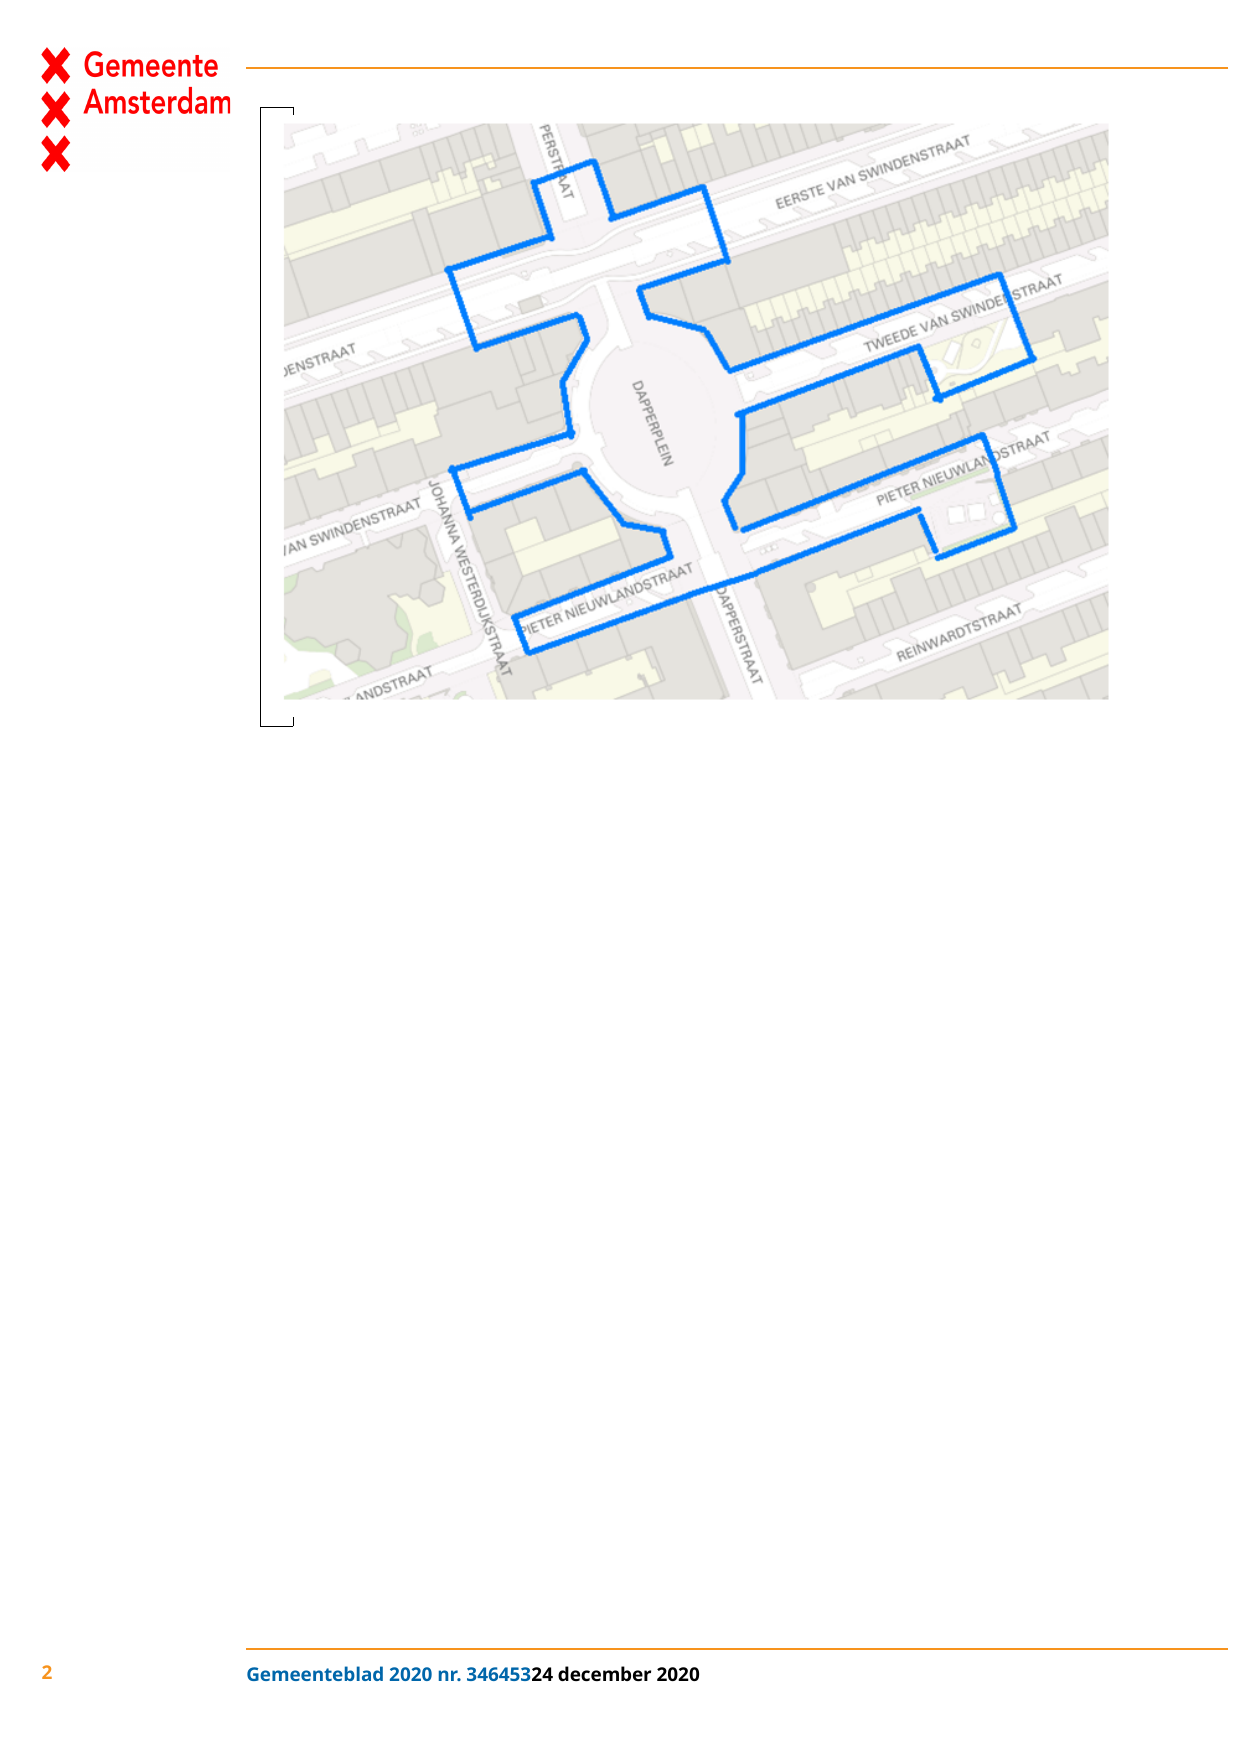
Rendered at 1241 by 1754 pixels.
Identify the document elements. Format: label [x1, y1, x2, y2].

picture [268, 115, 1125, 717]
picture [41, 47, 231, 172]
